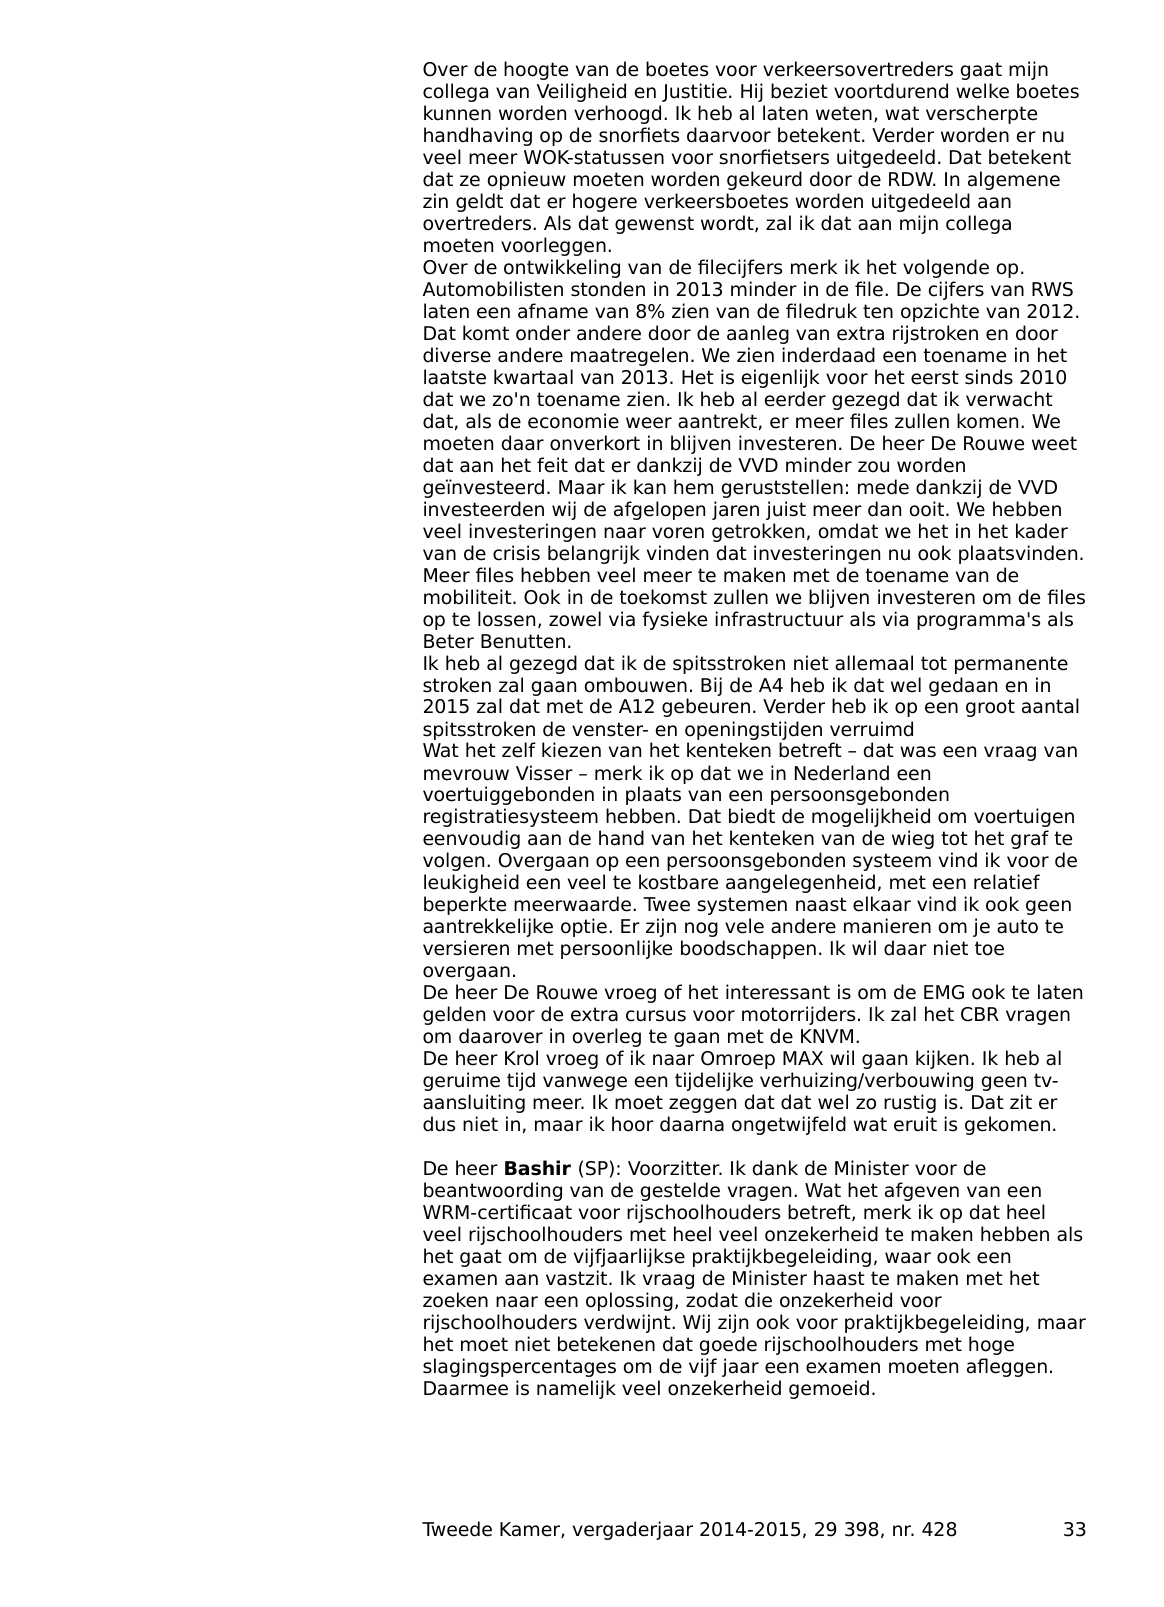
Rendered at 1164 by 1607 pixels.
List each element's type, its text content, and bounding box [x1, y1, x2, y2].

text Over de ontwikkeling van de filecijfers merk ik het volgende op. Automobilisten stonden in 2013 minder in de file. De cijfers van RWS laten een afname van 8% zien van de filedruk ten opzichte van 2012. Dat komt onder andere door de aanleg van extra rijstroken en door diverse andere maatregelen. We zien inderdaad een toename in het laatste kwartaal van 2013. Het is eigenlijk voor het eerst sinds 2010 dat we zo'n toename zien. Ik heb al eerder gezegd dat ik verwacht dat, als de economie weer aantrekt, er meer files zullen komen. We moeten daar onverkort in blijven investeren. De heer De Rouwe weet dat aan het feit dat er dankzij de VVD minder zou worden geïnvesteerd. Maar ik kan hem geruststellen: mede dankzij de VVD investeerden wij de afgelopen jaren juist meer dan ooit. We hebben veel investeringen naar voren getrokken, omdat we het in het kader van de crisis belangrijk vinden dat investeringen nu ook plaatsvinden. Meer files hebben veel meer te maken met de toename van de mobiliteit. Ook in de toekomst zullen we blijven investeren om de files op te lossen, zowel via fysieke infrastructuur als via programma's als Beter Benutten. [422, 257, 1087, 652]
text De heer Krol vroeg of ik naar Omroep MAX wil gaan kijken. Ik heb al geruime tijd vanwege een tijdelijke verhuizing/verbouwing geen tv-aansluiting meer. Ik moet zeggen dat dat wel zo rustig is. Dat zit er dus niet in, maar ik hoor daarna ongetwijfeld wat eruit is gekomen. [422, 1048, 1087, 1136]
text Ik heb al gezegd dat ik de spitsstroken niet allemaal tot permanente stroken zal gaan ombouwen. Bij de A4 heb ik dat wel gedaan en in 2015 zal dat met de A12 gebeuren. Verder heb ik op een groot aantal spitsstroken de venster- en openingstijden verruimd [422, 652, 1087, 740]
text De heer Bashir (SP): Voorzitter. Ik dank de Minister voor de beantwoording van de gestelde vragen. Wat het afgeven van een WRM-certificaat voor rijschoolhouders betreft, merk ik op dat heel veel rijschoolhouders met heel veel onzekerheid te maken hebben als het gaat om de vijfjaarlijkse praktijkbegeleiding, waar ook een examen aan vastzit. Ik vraag de Minister haast te maken met het zoeken naar een oplossing, zodat die onzekerheid voor rijschoolhouders verdwijnt. Wij zijn ook voor praktijkbegeleiding, maar het moet niet betekenen dat goede rijschoolhouders met hoge slagingspercentages om de vijf jaar een examen moeten afleggen. Daarmee is namelijk veel onzekerheid gemoeid. [422, 1158, 1087, 1400]
text De heer De Rouwe vroeg of het interessant is om de EMG ook te laten gelden voor de extra cursus voor motorrijders. Ik zal het CBR vragen om daarover in overleg te gaan met de KNVM. [422, 982, 1087, 1048]
text Wat het zelf kiezen van het kenteken betreft – dat was een vraag van mevrouw Visser – merk ik op dat we in Nederland een voertuiggebonden in plaats van een persoonsgebonden registratiesysteem hebben. Dat biedt de mogelijkheid om voertuigen eenvoudig aan de hand van het kenteken van de wieg tot het graf te volgen. Overgaan op een persoonsgebonden systeem vind ik voor de leukigheid een veel te kostbare aangelegenheid, met een relatief beperkte meerwaarde. Twee systemen naast elkaar vind ik ook geen aantrekkelijke optie. Er zijn nog vele andere manieren om je auto te versieren met persoonlijke boodschappen. Ik wil daar niet toe overgaan. [422, 740, 1087, 982]
text Over de hoogte van de boetes voor verkeersovertreders gaat mijn collega van Veiligheid en Justitie. Hij beziet voortdurend welke boetes kunnen worden verhoogd. Ik heb al laten weten, wat verscherpte handhaving op de snorfiets daarvoor betekent. Verder worden er nu veel meer WOK-statussen voor snorfietsers uitgedeeld. Dat betekent dat ze opnieuw moeten worden gekeurd door de RDW. In algemene zin geldt dat er hogere verkeersboetes worden uitgedeeld aan overtreders. Als dat gewenst wordt, zal ik dat aan mijn collega moeten voorleggen. [422, 59, 1087, 257]
